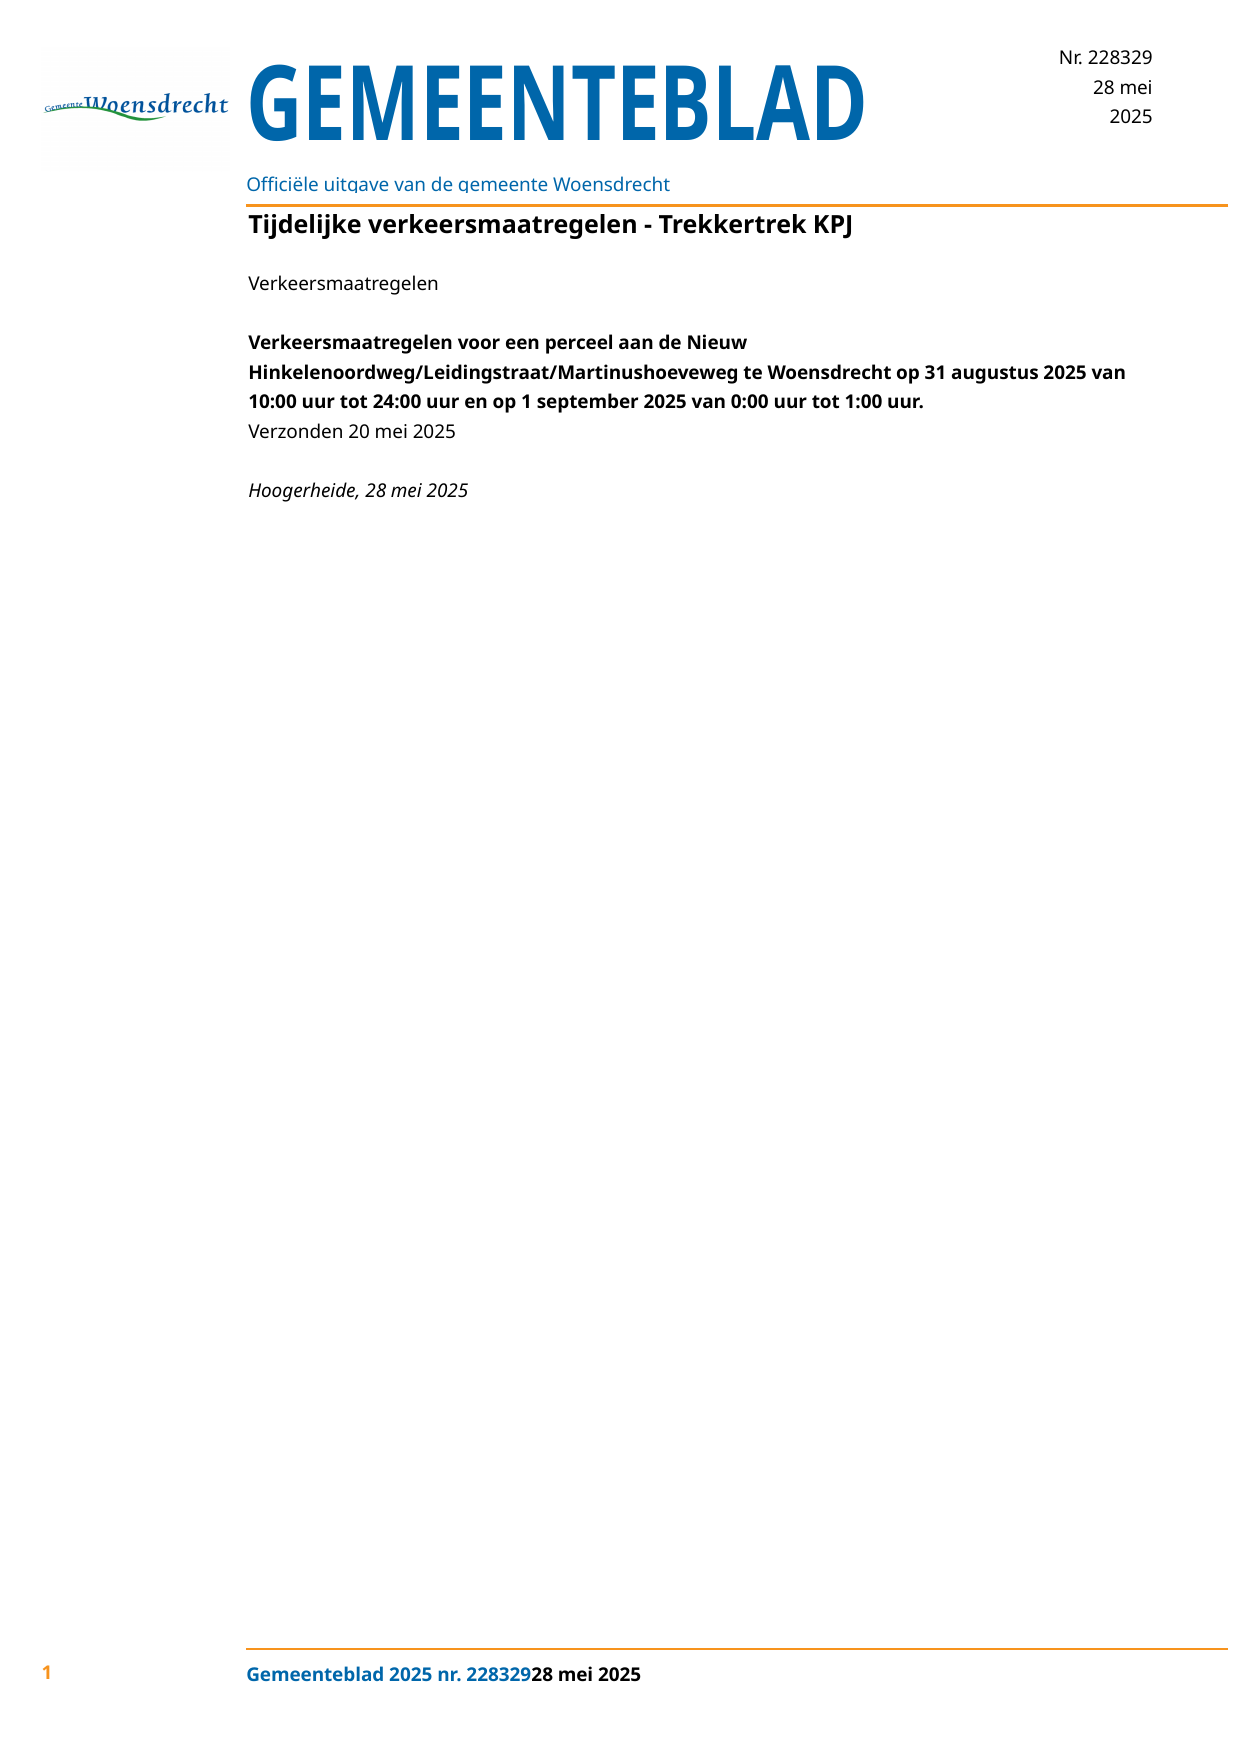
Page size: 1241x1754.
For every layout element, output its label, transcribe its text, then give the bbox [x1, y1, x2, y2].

text Verzonden 20 mei 2025 [248, 418, 1152, 444]
text Hoogerheide, 28 mei 2025 [248, 477, 1152, 503]
text Tijdelijke verkeersmaatregelen - Trekkertrek KPJ [248, 207, 1152, 241]
picture [41, 47, 231, 172]
text Verkeersmaatregelen voor een perceel aan de Nieuw Hinkelenoordweg/Leidingstraat/Martinushoeveweg te Woensdrecht op 31 augustus 2025 van 10:00 uur tot 24:00 uur en op 1 september 2025 van 0:00 uur tot 1:00 uur. [248, 329, 1152, 414]
text Verkeersmaatregelen [248, 270, 1152, 296]
